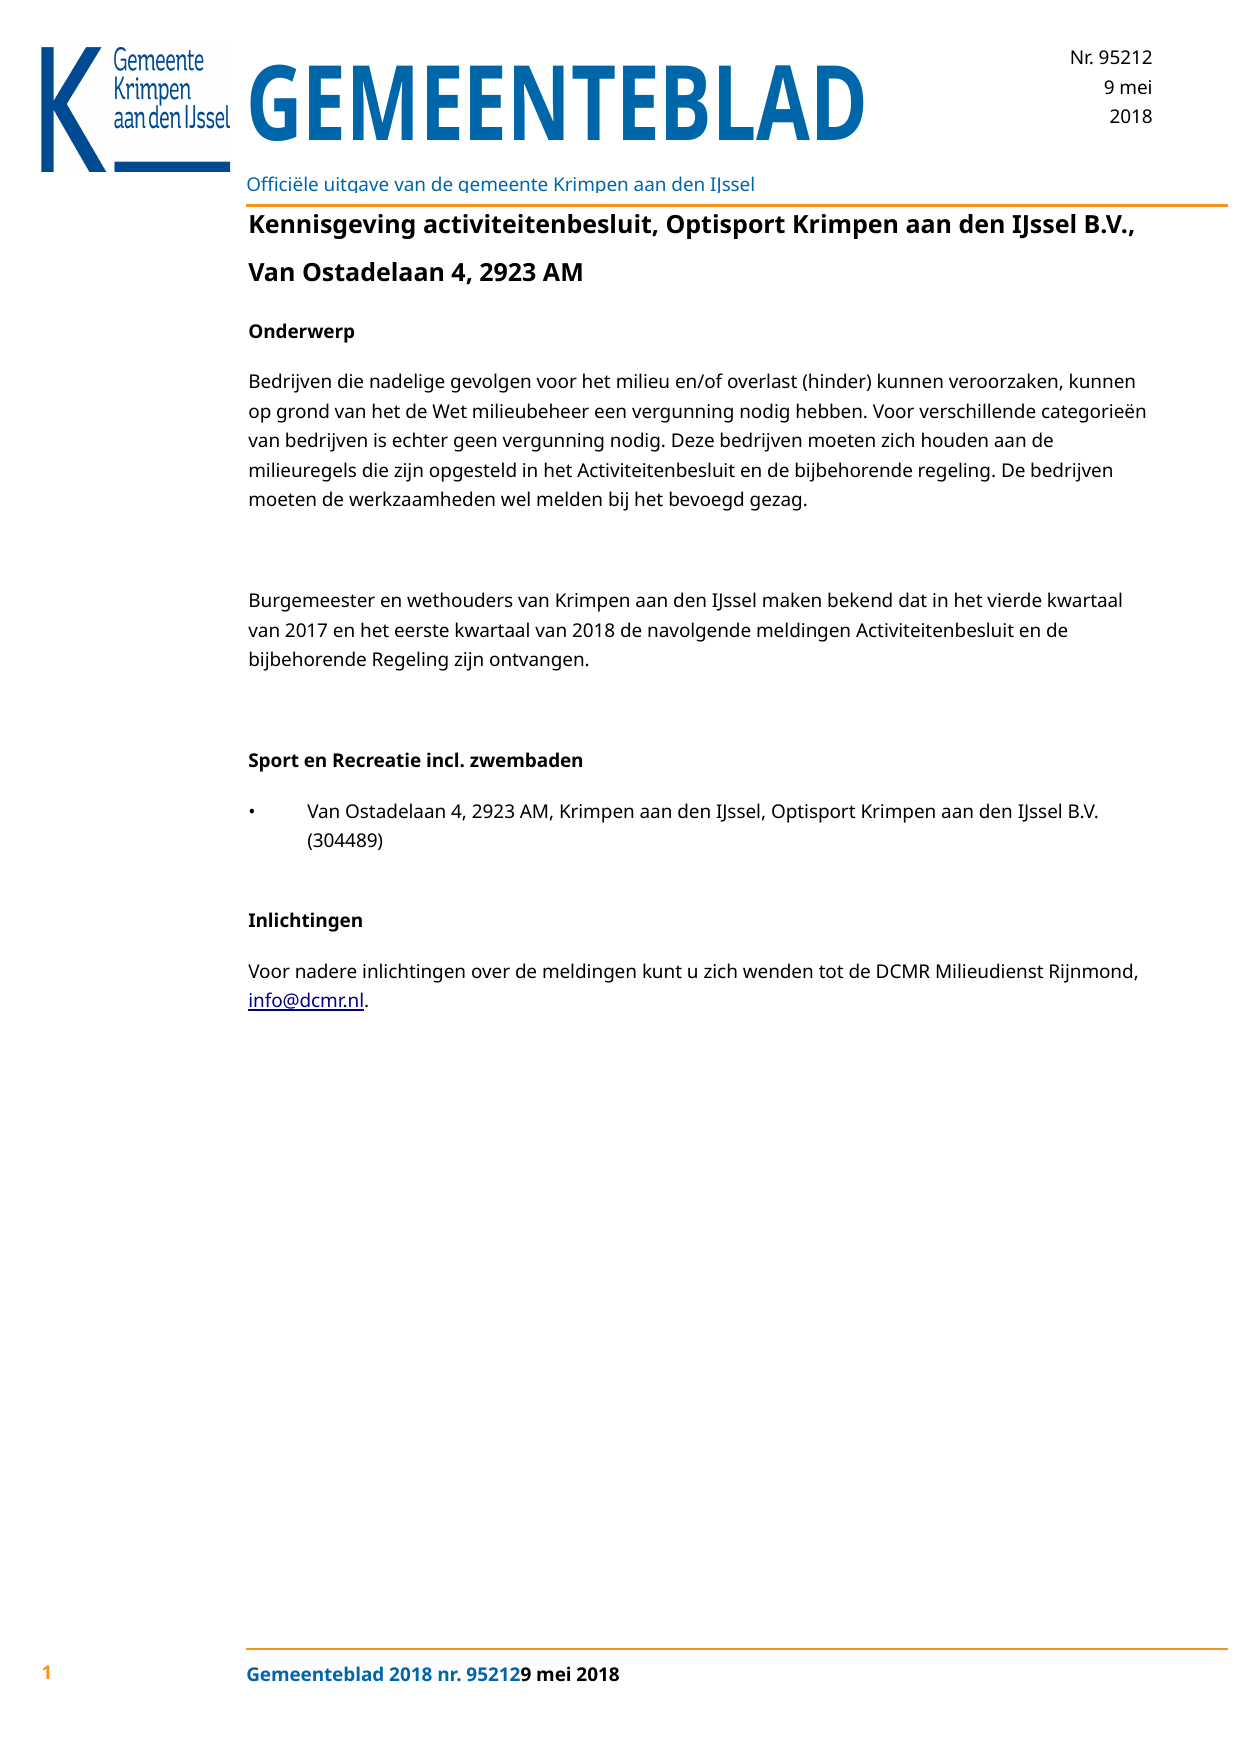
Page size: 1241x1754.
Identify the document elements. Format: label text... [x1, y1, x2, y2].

picture [41, 47, 231, 172]
text Inlichtingen [248, 907, 1152, 933]
text Kennisgeving activiteitenbesluit, Optisport Krimpen aan den IJssel B.V., Van Ostadelaan 4, 2923 AM [248, 207, 1152, 288]
text Sport en Recreatie incl. zwembaden [248, 747, 1152, 773]
text Bedrijven die nadelige gevolgen voor het milieu en/of overlast (hinder) kunnen veroorzaken, kunnen op grond van het de Wet milieubeheer een vergunning nodig hebben. Voor verschillende categorieën van bedrijven is echter geen vergunning nodig. Deze bedrijven moeten zich houden aan de milieuregels die zijn opgesteld in het Activiteitenbesluit en de bijbehorende regeling. De bedrijven moeten de werkzaamheden wel melden bij het bevoegd gezag. [248, 368, 1152, 512]
text Burgemeester en wethouders van Krimpen aan den IJssel maken bekend dat in het vierde kwartaal van 2017 en het eerste kwartaal van 2018 de navolgende meldingen Activiteitenbesluit en de bijbehorende Regeling zijn ontvangen. [248, 587, 1152, 672]
text Voor nadere inlichtingen over de meldingen kunt u zich wenden tot de DCMR Milieudienst Rijnmond, info@dcmr.nl. [248, 958, 1152, 1013]
list Van Ostadelaan 4, 2923 AM, Krimpen aan den IJssel, Optisport Krimpen aan den IJssel B.V. (304489) [248, 798, 1152, 853]
text Onderwerp [248, 318, 1152, 344]
